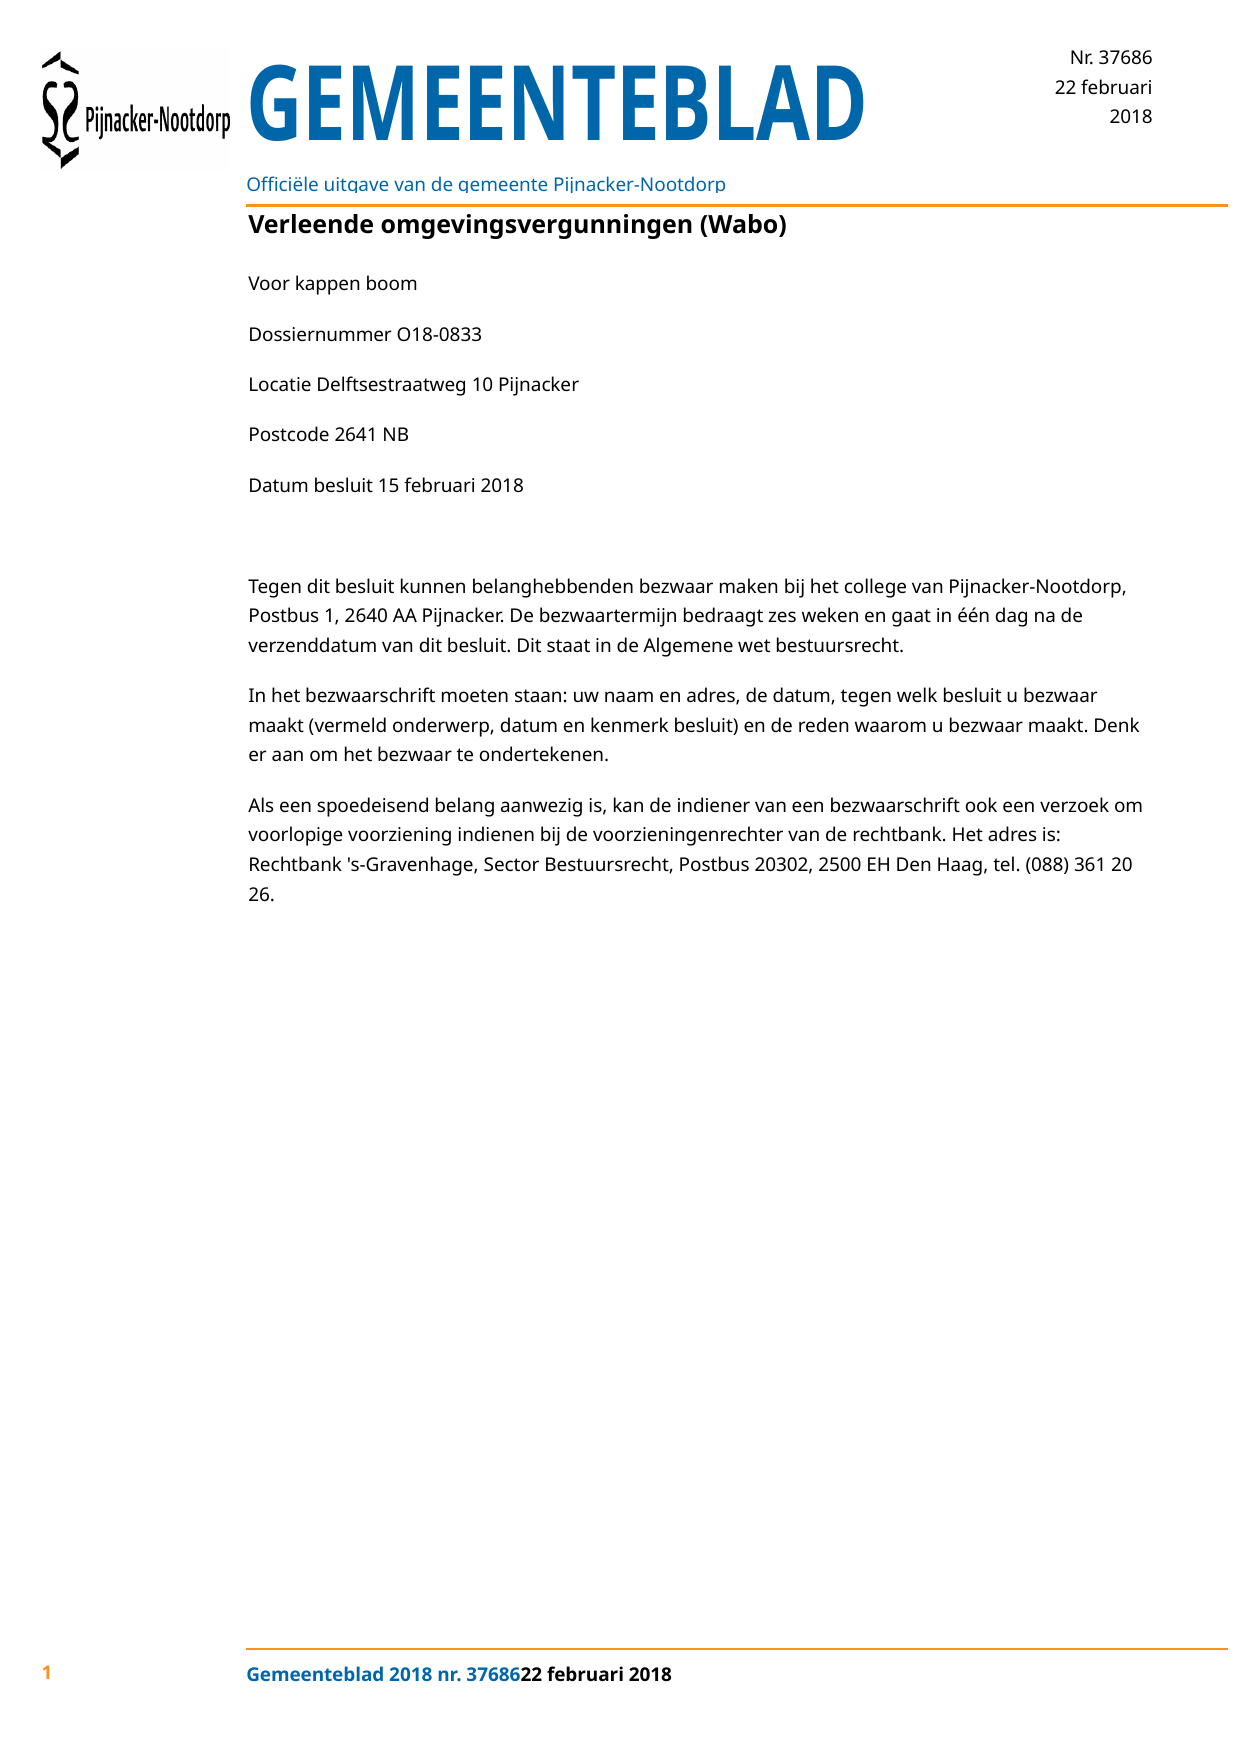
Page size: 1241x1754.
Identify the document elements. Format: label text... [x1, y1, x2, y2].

text In het bezwaarschrift moeten staan: uw naam en adres, de datum, tegen welk besluit u bezwaar maakt (vermeld onderwerp, datum en kenmerk besluit) en de reden waarom u bezwaar maakt. Denk er aan om het bezwaar te ondertekenen. [248, 682, 1152, 767]
text Datum besluit 15 februari 2018 [248, 472, 1152, 498]
picture [41, 47, 231, 172]
text Als een spoedeisend belang aanwezig is, kan de indiener van een bezwaarschrift ook een verzoek om voorlopige voorziening indienen bij de voorzieningenrechter van de rechtbank. Het adres is: Rechtbank 's-Gravenhage, Sector Bestuursrecht, Postbus 20302, 2500 EH Den Haag, tel. (088) 361 20 26. [248, 792, 1152, 906]
text Verleende omgevingsvergunningen (Wabo) [248, 207, 1152, 241]
text Tegen dit besluit kunnen belanghebbenden bezwaar maken bij het college van Pijnacker-Nootdorp, Postbus 1, 2640 AA Pijnacker. De bezwaartermijn bedraagt zes weken en gaat in één dag na de verzenddatum van dit besluit. Dit staat in de Algemene wet bestuursrecht. [248, 573, 1152, 658]
text Locatie Delftsestraatweg 10 Pijnacker [248, 371, 1152, 397]
text Voor kappen boom [248, 270, 1152, 296]
text Dossiernummer O18-0833 [248, 321, 1152, 346]
text Postcode 2641 NB [248, 422, 1152, 447]
